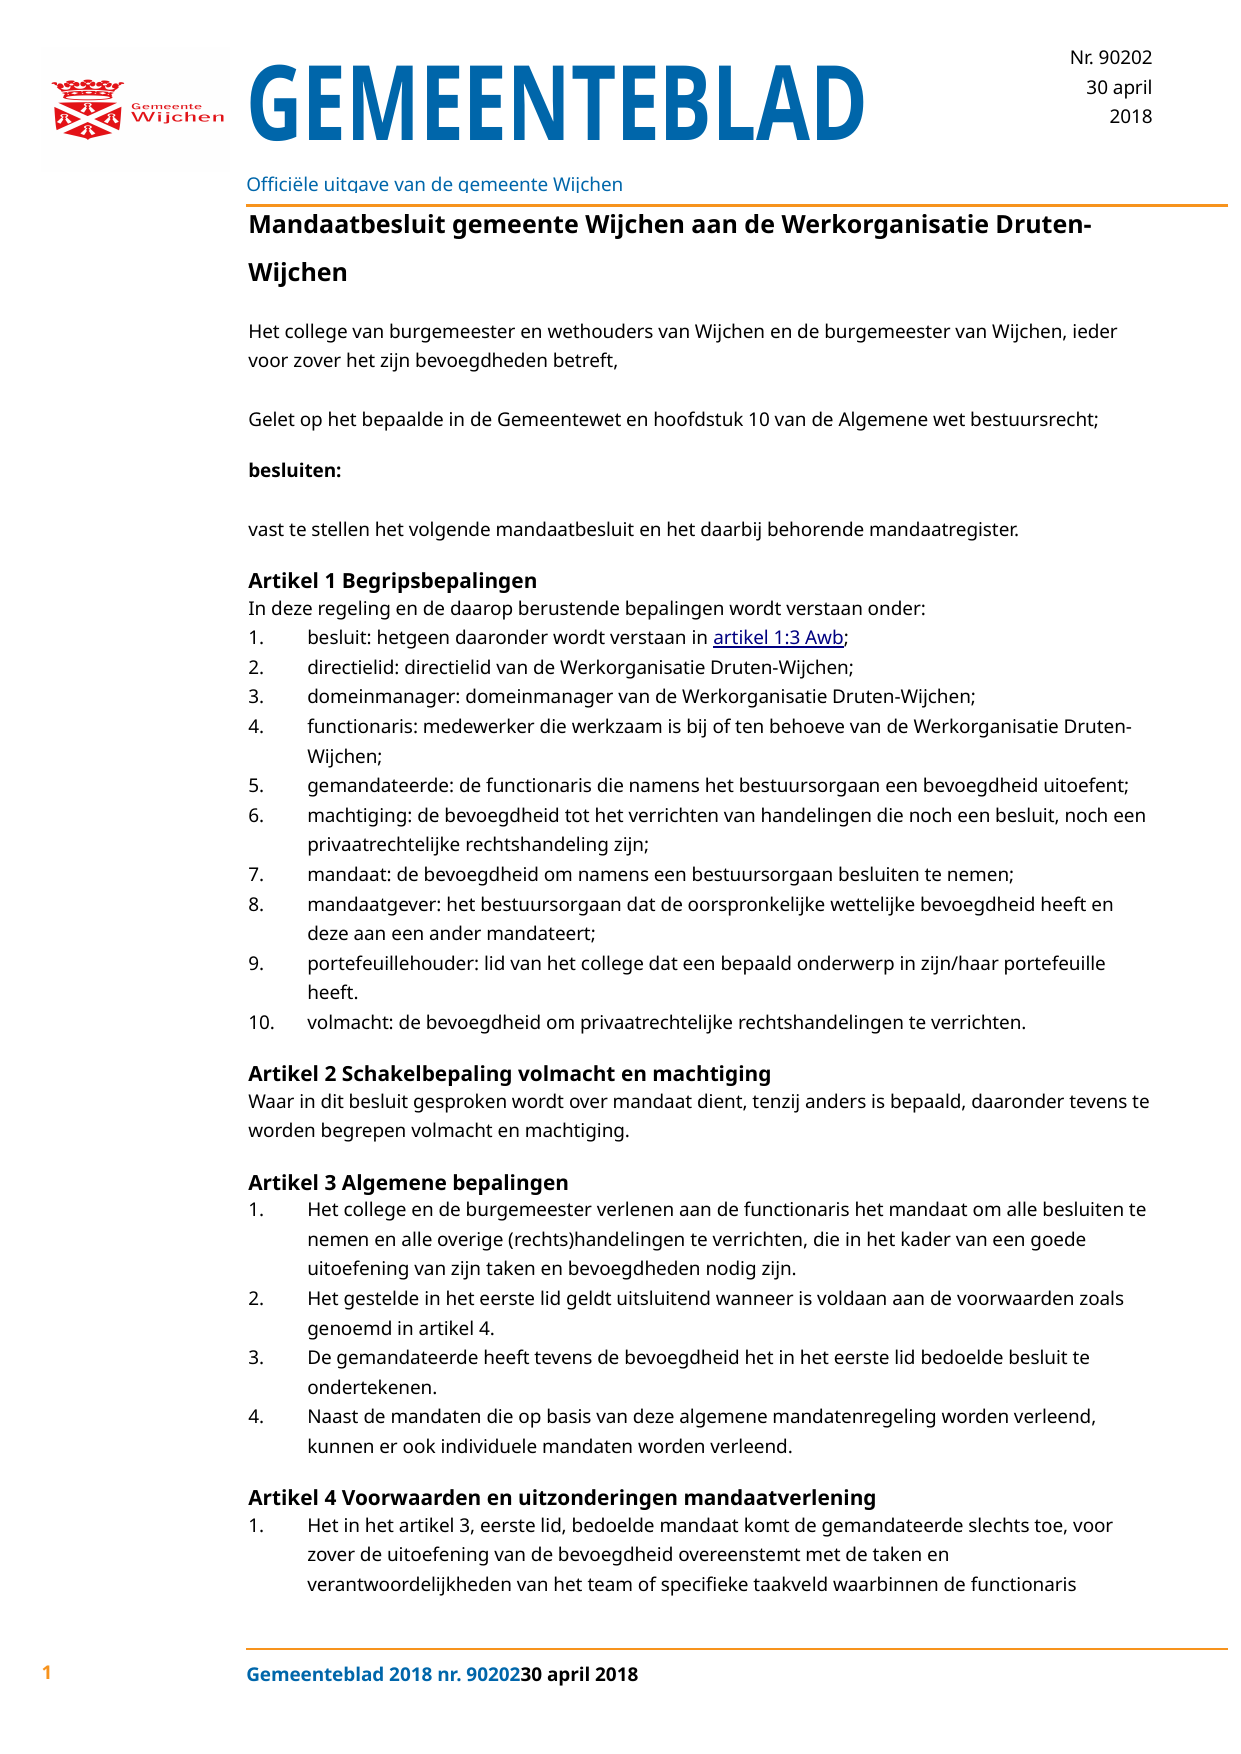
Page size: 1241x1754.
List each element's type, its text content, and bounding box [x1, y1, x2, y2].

list Het gestelde in het eerste lid geldt uitsluitend wanneer is voldaan aan de voorwaarden zoals genoemd in artikel 4. [248, 1285, 1152, 1341]
list Het in het artikel 3, eerste lid, bedoelde mandaat komt de gemandateerde slechts toe, voor zover de uitoefening van de bevoegdheid overeenstemt met de taken en verantwoordelijkheden van het team of specifieke taakveld waarbinnen de functionaris [248, 1512, 1152, 1597]
list portefeuillehouder: lid van het college dat een bepaald onderwerp in zijn/haar portefeuille heeft. [248, 950, 1152, 1005]
list Het college en de burgemeester verlenen aan de functionaris het mandaat om alle besluiten te nemen en alle overige (rechts)handelingen te verrichten, die in het kader van een goede uitoefening van zijn taken en bevoegdheden nodig zijn. [248, 1196, 1152, 1281]
text Mandaatbesluit gemeente Wijchen aan de Werkorganisatie Druten-Wijchen [248, 207, 1152, 288]
list directielid: directielid van de Werkorganisatie Druten-Wijchen; [248, 654, 1152, 680]
picture [41, 47, 231, 172]
text Het college van burgemeester en wethouders van Wijchen en de burgemeester van Wijchen, ieder voor zover het zijn bevoegdheden betreft, [248, 318, 1152, 373]
list functionaris: medewerker die werkzaam is bij of ten behoeve van de Werkorganisatie Druten-Wijchen; [248, 713, 1152, 769]
list domeinmanager: domeinmanager van de Werkorganisatie Druten-Wijchen; [248, 684, 1152, 709]
list mandaatgever: het bestuursorgaan dat de oorspronkelijke wettelijke bevoegdheid heeft en deze aan een ander mandateert; [248, 891, 1152, 946]
text In deze regeling en de daarop berustende bepalingen wordt verstaan onder: [248, 595, 1152, 621]
list De gemandateerde heeft tevens de bevoegdheid het in het eerste lid bedoelde besluit te ondertekenen. [248, 1344, 1152, 1400]
text Artikel 1 Begripsbepalingen [248, 567, 1152, 595]
text Artikel 4 Voorwaarden en uitzonderingen mandaatverlening [248, 1483, 1152, 1512]
text Waar in dit besluit gesproken wordt over mandaat dient, tenzij anders is bepaald, daaronder tevens te worden begrepen volmacht en machtiging. [248, 1088, 1152, 1143]
list besluit: hetgeen daaronder wordt verstaan in artikel 1:3 Awb; [248, 624, 1152, 650]
list machtiging: de bevoegdheid tot het verrichten van handelingen die noch een besluit, noch een privaatrechtelijke rechtshandeling zijn; [248, 802, 1152, 857]
text Artikel 3 Algemene bepalingen [248, 1168, 1152, 1196]
list gemandateerde: de functionaris die namens het bestuursorgaan een bevoegdheid uitoefent; [248, 772, 1152, 798]
text Gelet op het bepaalde in de Gemeentewet en hoofdstuk 10 van de Algemene wet bestuursrecht; [248, 407, 1152, 432]
text Artikel 2 Schakelbepaling volmacht en machtiging [248, 1059, 1152, 1088]
text besluiten: [248, 457, 1152, 483]
list mandaat: de bevoegdheid om namens een bestuursorgaan besluiten te nemen; [248, 861, 1152, 887]
text vast te stellen het volgende mandaatbesluit en het daarbij behorende mandaatregister. [248, 516, 1152, 542]
list volmacht: de bevoegdheid om privaatrechtelijke rechtshandelingen te verrichten. [248, 1009, 1152, 1035]
list Naast de mandaten die op basis van deze algemene mandatenregeling worden verleend, kunnen er ook individuele mandaten worden verleend. [248, 1403, 1152, 1459]
